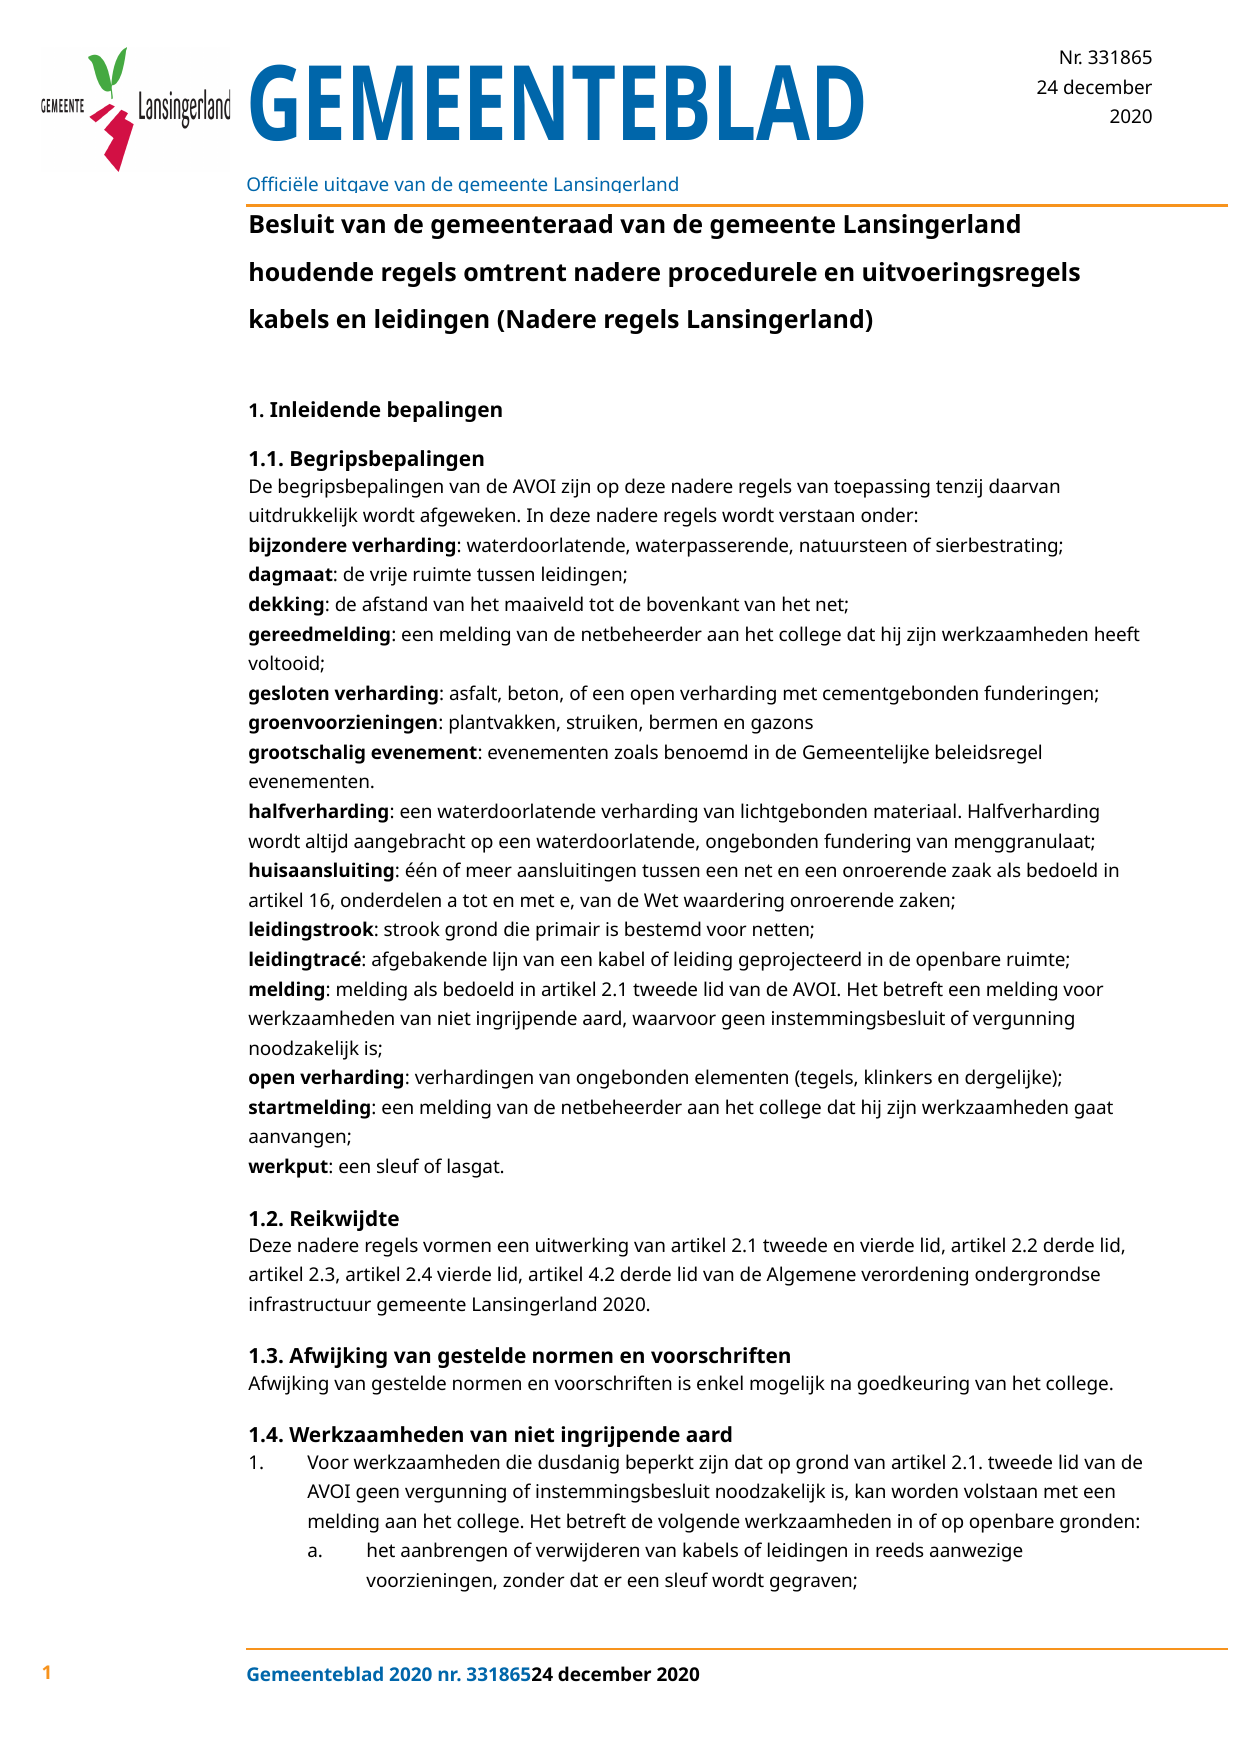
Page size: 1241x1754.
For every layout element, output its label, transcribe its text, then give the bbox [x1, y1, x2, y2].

text 1.2. Reikwijdte [248, 1204, 1152, 1232]
text dekking: de afstand van het maaiveld tot de bovenkant van het net; [248, 591, 1152, 617]
text Besluit van de gemeenteraad van de gemeente Lansingerland houdende regels omtrent nadere procedurele en uitvoeringsregels kabels en leidingen (Nadere regels Lansingerland) [248, 207, 1152, 336]
text halfverharding: een waterdoorlatende verharding van lichtgebonden materiaal. Halfverharding wordt altijd aangebracht op een waterdoorlatende, ongebonden fundering van menggranulaat; [248, 798, 1152, 853]
text leidingtracé: afgebakende lijn van een kabel of leiding geprojecteerd in de openbare ruimte; [248, 946, 1152, 972]
text 1. Inleidende bepalingen [248, 395, 1152, 423]
text werkput: een sleuf of lasgat. [248, 1153, 1152, 1179]
text 1.4. Werkzaamheden van niet ingrijpende aard [248, 1421, 1152, 1449]
list Voor werkzaamheden die dusdanig beperkt zijn dat op grond van artikel 2.1. tweede lid van de AVOI geen vergunning of instemmingsbesluit noodzakelijk is, kan worden volstaan met een melding aan het college. Het betreft de volgende werkzaamheden in of op openbare gronden: [248, 1449, 1152, 1534]
text De begripsbepalingen van de AVOI zijn op deze nadere regels van toepassing tenzij daarvan uitdrukkelijk wordt afgeweken. In deze nadere regels wordt verstaan onder: [248, 473, 1152, 528]
text melding: melding als bedoeld in artikel 2.1 tweede lid van de AVOI. Het betreft een melding voor werkzaamheden van niet ingrijpende aard, waarvoor geen instemmingsbesluit of vergunning noodzakelijk is; [248, 976, 1152, 1061]
text 1.3. Afwijking van gestelde normen en voorschriften [248, 1342, 1152, 1370]
text leidingstrook: strook grond die primair is bestemd voor netten; [248, 917, 1152, 942]
text groenvoorzieningen: plantvakken, struiken, bermen en gazons [248, 709, 1152, 735]
text grootschalig evenement: evenementen zoals benoemd in de Gemeentelijke beleidsregel evenementen. [248, 739, 1152, 794]
text bijzondere verharding: waterdoorlatende, waterpasserende, natuursteen of sierbestrating; [248, 532, 1152, 558]
text Afwijking van gestelde normen en voorschriften is enkel mogelijk na goedkeuring van het college. [248, 1370, 1152, 1396]
text gereedmelding: een melding van de netbeheerder aan het college dat hij zijn werkzaamheden heeft voltooid; [248, 621, 1152, 676]
text gesloten verharding: asfalt, beton, of een open verharding met cementgebonden funderingen; [248, 680, 1152, 706]
text huisaansluiting: één of meer aansluitingen tussen een net en een onroerende zaak als bedoeld in artikel 16, onderdelen a tot en met e, van de Wet waardering onroerende zaken; [248, 857, 1152, 913]
text Deze nadere regels vormen een uitwerking van artikel 2.1 tweede en vierde lid, artikel 2.2 derde lid, artikel 2.3, artikel 2.4 vierde lid, artikel 4.2 derde lid van de Algemene verordening ondergrondse infrastructuur gemeente Lansingerland 2020. [248, 1232, 1152, 1317]
text 1.1. Begripsbepalingen [248, 444, 1152, 473]
text open verharding: verhardingen van ongebonden elementen (tegels, klinkers en dergelijke); [248, 1064, 1152, 1090]
text startmelding: een melding van de netbeheerder aan het college dat hij zijn werkzaamheden gaat aanvangen; [248, 1094, 1152, 1149]
picture [41, 47, 231, 172]
list het aanbrengen of verwijderen van kabels of leidingen in reeds aanwezige voorzieningen, zonder dat er een sleuf wordt gegraven; [307, 1538, 1152, 1593]
text dagmaat: de vrije ruimte tussen leidingen; [248, 562, 1152, 587]
